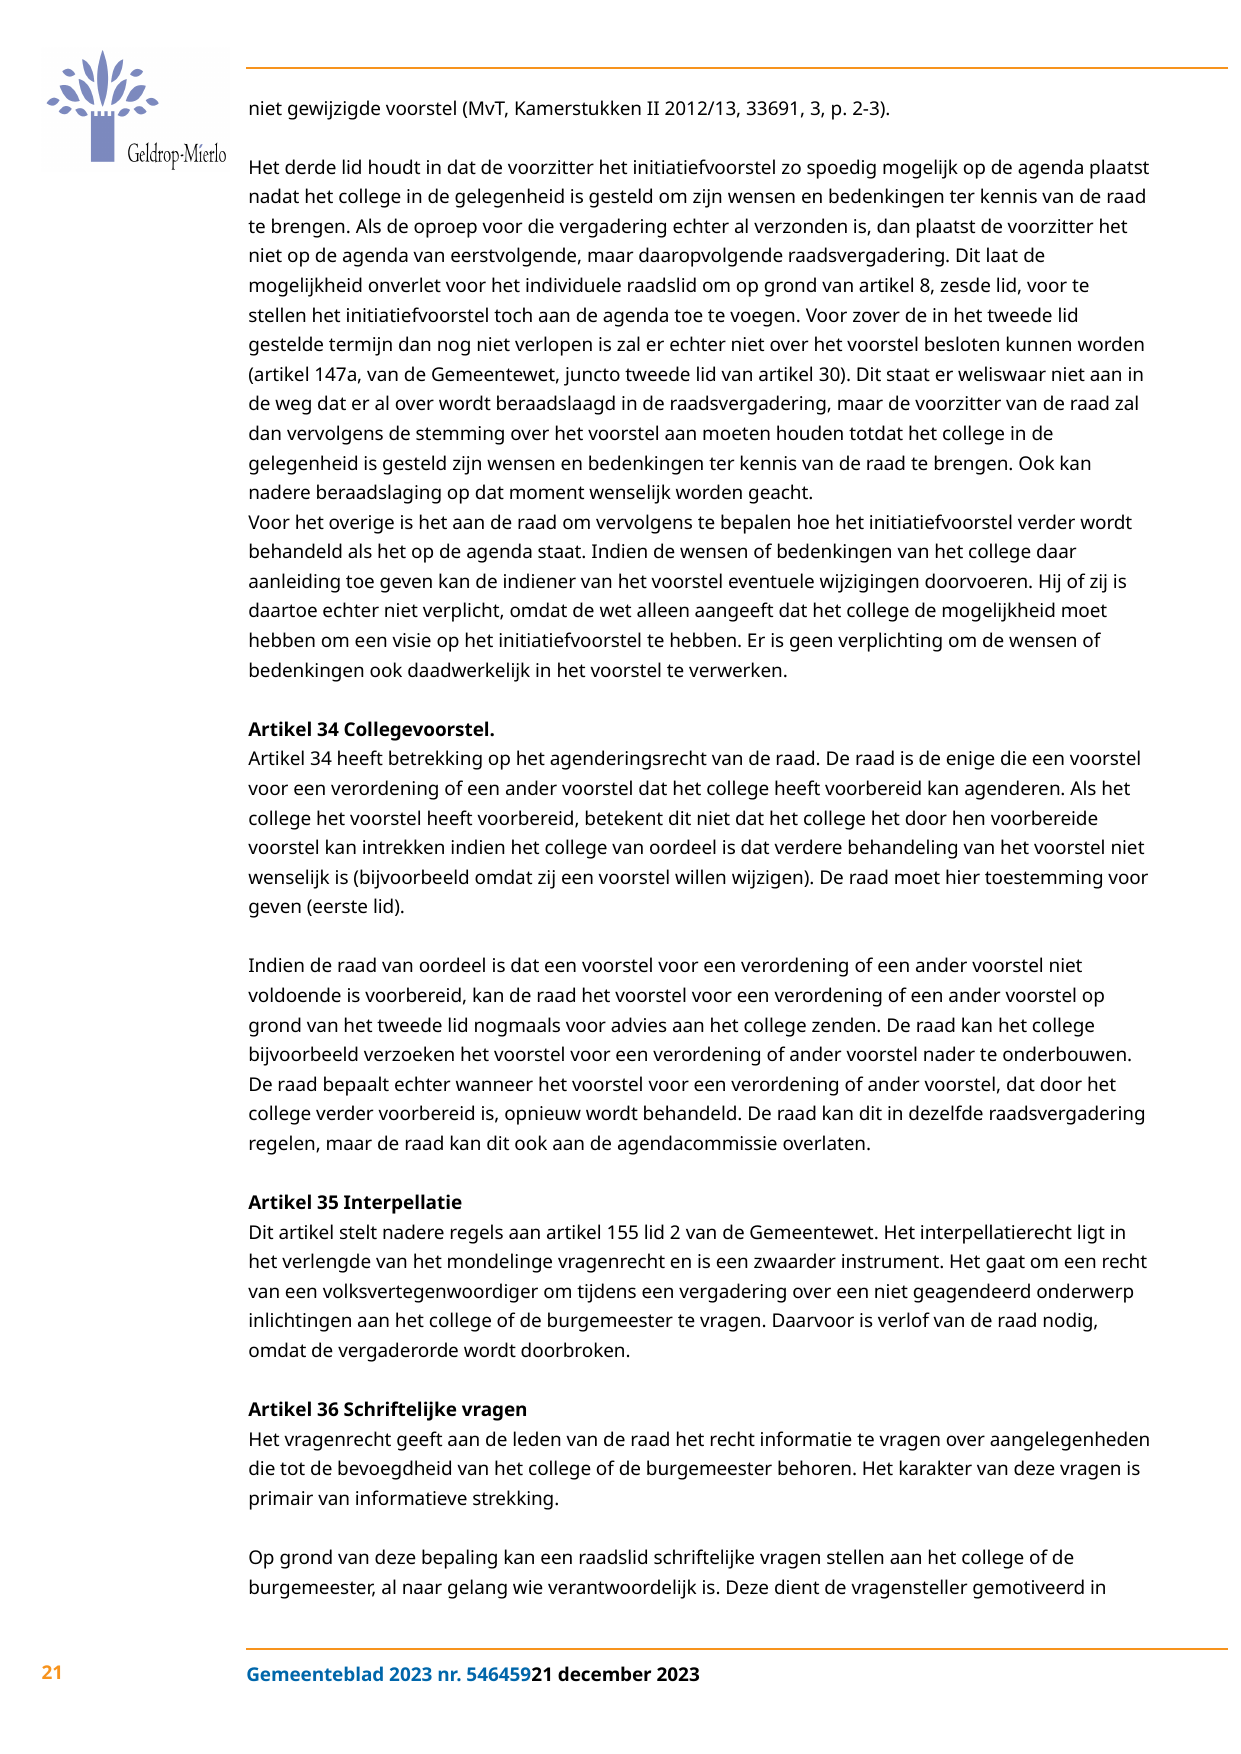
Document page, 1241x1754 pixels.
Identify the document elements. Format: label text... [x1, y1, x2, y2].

text niet gewijzigde voorstel (MvT, Kamerstukken II 2012/13, 33691, 3, p. 2-3). [248, 95, 1152, 121]
text Artikel 36 Schriftelijke vragen [248, 1396, 1152, 1422]
text Artikel 35 Interpellatie [248, 1189, 1152, 1215]
text Artikel 34 Collegevoorstel. [248, 716, 1152, 742]
picture [41, 47, 231, 172]
text Het derde lid houdt in dat de voorzitter het initiatiefvoorstel zo spoedig mogelijk op de agenda plaatst nadat het college in de gelegenheid is gesteld om zijn wensen en bedenkingen ter kennis van de raad te brengen. Als de oproep voor die vergadering echter al verzonden is, dan plaatst de voorzitter het niet op de agenda van eerstvolgende, maar daaropvolgende raadsvergadering. Dit laat de mogelijkheid onverlet voor het individuele raadslid om op grond van artikel 8, zesde lid, voor te stellen het initiatiefvoorstel toch aan de agenda toe te voegen. Voor zover de in het tweede lid gestelde termijn dan nog niet verlopen is zal er echter niet over het voorstel besloten kunnen worden (artikel 147a, van de Gemeentewet, juncto tweede lid van artikel 30). Dit staat er weliswaar niet aan in de weg dat er al over wordt beraadslaagd in de raadsvergadering, maar de voorzitter van de raad zal dan vervolgens de stemming over het voorstel aan moeten houden totdat het college in de gelegenheid is gesteld zijn wensen en bedenkingen ter kennis van de raad te brengen. Ook kan nadere beraadslaging op dat moment wenselijk worden geacht. [248, 154, 1152, 505]
text Voor het overige is het aan de raad om vervolgens te bepalen hoe het initiatiefvoorstel verder wordt behandeld als het op de agenda staat. Indien de wensen of bedenkingen van het college daar aanleiding toe geven kan de indiener van het voorstel eventuele wijzigingen doorvoeren. Hij of zij is daartoe echter niet verplicht, omdat de wet alleen aangeeft dat het college de mogelijkheid moet hebben om een visie op het initiatiefvoorstel te hebben. Er is geen verplichting om de wensen of bedenkingen ook daadwerkelijk in het voorstel te verwerken. [248, 509, 1152, 683]
text Het vragenrecht geeft aan de leden van de raad het recht informatie te vragen over aangelegenheden die tot de bevoegdheid van het college of de burgemeester behoren. Het karakter van deze vragen is primair van informatieve strekking. [248, 1426, 1152, 1511]
text Op grond van deze bepaling kan een raadslid schriftelijke vragen stellen aan het college of de burgemeester, al naar gelang wie verantwoordelijk is. Deze dient de vragensteller gemotiveerd in [248, 1544, 1152, 1600]
text Artikel 34 heeft betrekking op het agenderingsrecht van de raad. De raad is de enige die een voorstel voor een verordening of een ander voorstel dat het college heeft voorbereid kan agenderen. Als het college het voorstel heeft voorbereid, betekent dit niet dat het college het door hen voorbereide voorstel kan intrekken indien het college van oordeel is dat verdere behandeling van het voorstel niet wenselijk is (bijvoorbeeld omdat zij een voorstel willen wijzigen). De raad moet hier toestemming voor geven (eerste lid). [248, 746, 1152, 919]
text Dit artikel stelt nadere regels aan artikel 155 lid 2 van de Gemeentewet. Het interpellatierecht ligt in het verlengde van het mondelinge vragenrecht en is een zwaarder instrument. Het gaat om een recht van een volksvertegenwoordiger om tijdens een vergadering over een niet geagendeerd onderwerp inlichtingen aan het college of de burgemeester te vragen. Daarvoor is verlof van de raad nodig, omdat de vergaderorde wordt doorbroken. [248, 1219, 1152, 1363]
text Indien de raad van oordeel is dat een voorstel voor een verordening of een ander voorstel niet voldoende is voorbereid, kan de raad het voorstel voor een verordening of een ander voorstel op grond van het tweede lid nogmaals voor advies aan het college zenden. De raad kan het college bijvoorbeeld verzoeken het voorstel voor een verordening of ander voorstel nader te onderbouwen. De raad bepaalt echter wanneer het voorstel voor een verordening of ander voorstel, dat door het college verder voorbereid is, opnieuw wordt behandeld. De raad kan dit in dezelfde raadsvergadering regelen, maar de raad kan dit ook aan de agendacommissie overlaten. [248, 953, 1152, 1156]
